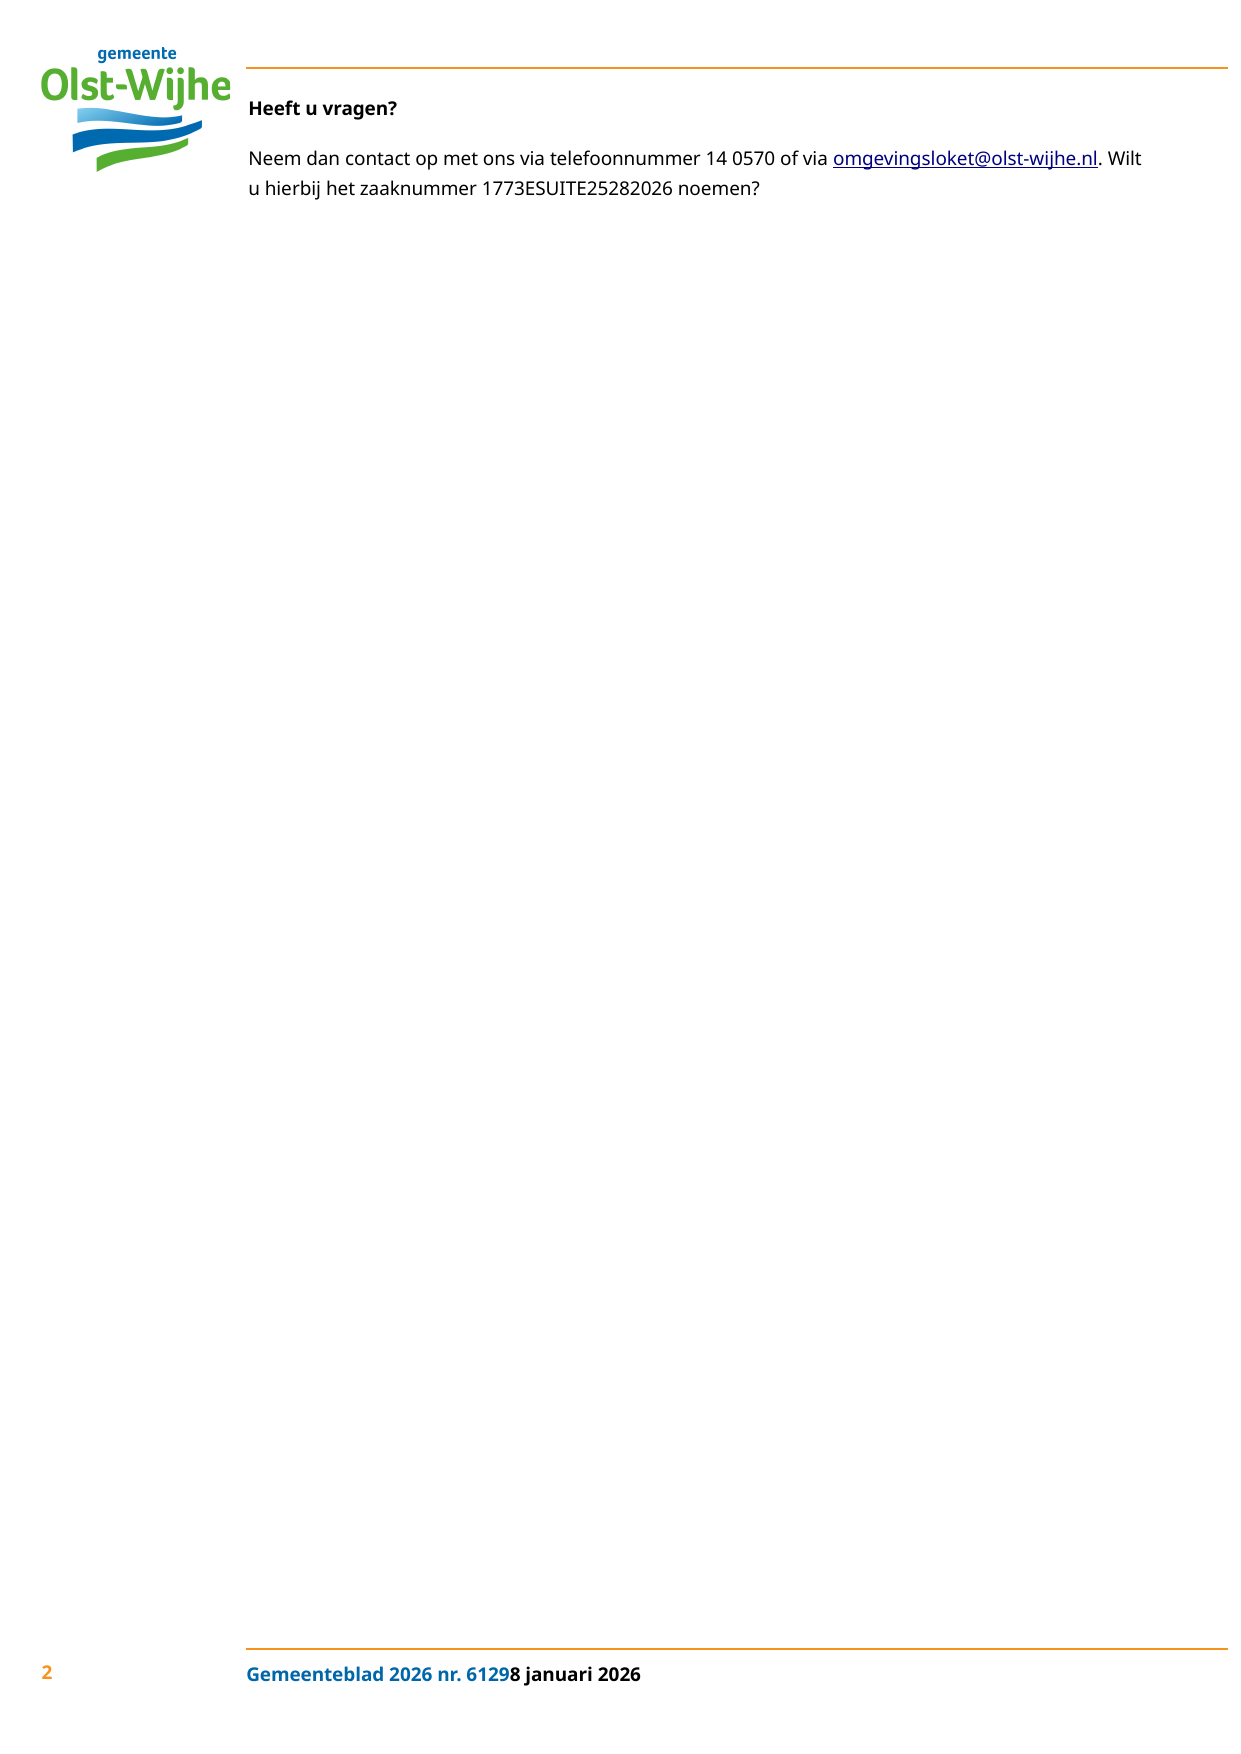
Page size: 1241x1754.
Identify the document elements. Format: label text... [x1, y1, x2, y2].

text Neem dan contact op met ons via telefoonnummer 14 0570 of via omgevingsloket@olst-wijhe.nl. Wilt u hierbij het zaaknummer 1773ESUITE25282026 noemen? [248, 145, 1152, 201]
picture [41, 47, 231, 172]
text Heeft u vragen? [248, 95, 1152, 121]
